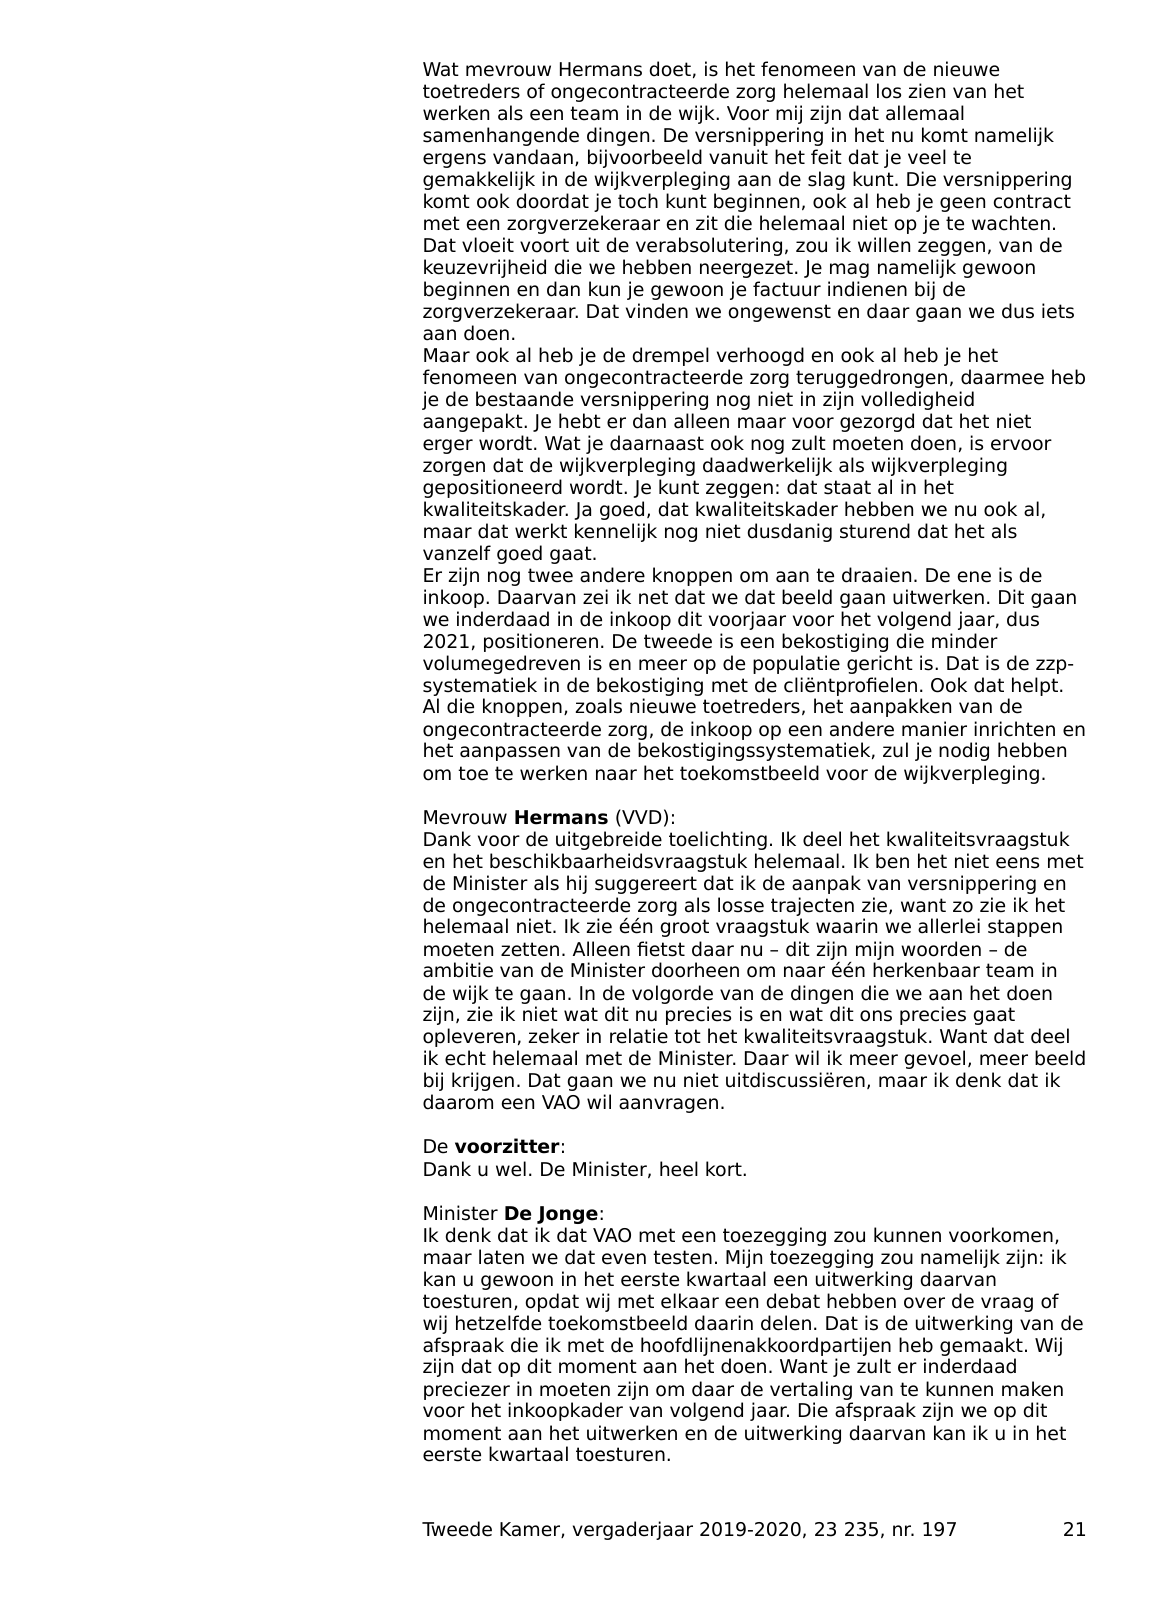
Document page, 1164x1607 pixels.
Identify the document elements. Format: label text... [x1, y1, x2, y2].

text Maar ook al heb je de drempel verhoogd en ook al heb je het fenomeen van ongecontracteerde zorg teruggedrongen, daarmee heb je de bestaande versnippering nog niet in zijn volledigheid aangepakt. Je hebt er dan alleen maar voor gezorgd dat het niet erger wordt. Wat je daarnaast ook nog zult moeten doen, is ervoor zorgen dat de wijkverpleging daadwerkelijk als wijkverpleging gepositioneerd wordt. Je kunt zeggen: dat staat al in het kwaliteitskader. Ja goed, dat kwaliteitskader hebben we nu ook al, maar dat werkt kennelijk nog niet dusdanig sturend dat het als vanzelf goed gaat. [422, 345, 1087, 564]
text Minister De Jonge: [422, 1203, 1087, 1224]
text Ik denk dat ik dat VAO met een toezegging zou kunnen voorkomen, maar laten we dat even testen. Mijn toezegging zou namelijk zijn: ik kan u gewoon in het eerste kwartaal een uitwerking daarvan toesturen, opdat wij met elkaar een debat hebben over de vraag of wij hetzelfde toekomstbeeld daarin delen. Dat is de uitwerking van de afspraak die ik met de hoofdlijnenakkoordpartijen heb gemaakt. Wij zijn dat op dit moment aan het doen. Want je zult er inderdaad preciezer in moeten zijn om daar de vertaling van te kunnen maken voor het inkoopkader van volgend jaar. Die afspraak zijn we op dit moment aan het uitwerken en de uitwerking daarvan kan ik u in het eerste kwartaal toesturen. [422, 1224, 1087, 1466]
text Dank u wel. De Minister, heel kort. [422, 1158, 1087, 1180]
text Mevrouw Hermans (VVD): [422, 807, 1087, 828]
text Dank voor de uitgebreide toelichting. Ik deel het kwaliteitsvraagstuk en het beschikbaarheidsvraagstuk helemaal. Ik ben het niet eens met de Minister als hij suggereert dat ik de aanpak van versnippering en de ongecontracteerde zorg als losse trajecten zie, want zo zie ik het helemaal niet. Ik zie één groot vraagstuk waarin we allerlei stappen moeten zetten. Alleen fietst daar nu – dit zijn mijn woorden – de ambitie van de Minister doorheen om naar één herkenbaar team in de wijk te gaan. In de volgorde van de dingen die we aan het doen zijn, zie ik niet wat dit nu precies is en wat dit ons precies gaat opleveren, zeker in relatie tot het kwaliteitsvraagstuk. Want dat deel ik echt helemaal met de Minister. Daar wil ik meer gevoel, meer beeld bij krijgen. Dat gaan we nu niet uitdiscussiëren, maar ik denk dat ik daarom een VAO wil aanvragen. [422, 828, 1087, 1114]
text De voorzitter: [422, 1136, 1087, 1158]
text Wat mevrouw Hermans doet, is het fenomeen van de nieuwe toetreders of ongecontracteerde zorg helemaal los zien van het werken als een team in de wijk. Voor mij zijn dat allemaal samenhangende dingen. De versnippering in het nu komt namelijk ergens vandaan, bijvoorbeeld vanuit het feit dat je veel te gemakkelijk in de wijkverpleging aan de slag kunt. Die versnippering komt ook doordat je toch kunt beginnen, ook al heb je geen contract met een zorgverzekeraar en zit die helemaal niet op je te wachten. Dat vloeit voort uit de verabsolutering, zou ik willen zeggen, van de keuzevrijheid die we hebben neergezet. Je mag namelijk gewoon beginnen en dan kun je gewoon je factuur indienen bij de zorgverzekeraar. Dat vinden we ongewenst en daar gaan we dus iets aan doen. [422, 59, 1087, 345]
text Er zijn nog twee andere knoppen om aan te draaien. De ene is de inkoop. Daarvan zei ik net dat we dat beeld gaan uitwerken. Dit gaan we inderdaad in de inkoop dit voorjaar voor het volgend jaar, dus 2021, positioneren. De tweede is een bekostiging die minder volumegedreven is en meer op de populatie gericht is. Dat is de zzp-systematiek in de bekostiging met de cliëntprofielen. Ook dat helpt. Al die knoppen, zoals nieuwe toetreders, het aanpakken van de ongecontracteerde zorg, de inkoop op een andere manier inrichten en het aanpassen van de bekostigingssystematiek, zul je nodig hebben om toe te werken naar het toekomstbeeld voor de wijkverpleging. [422, 564, 1087, 784]
